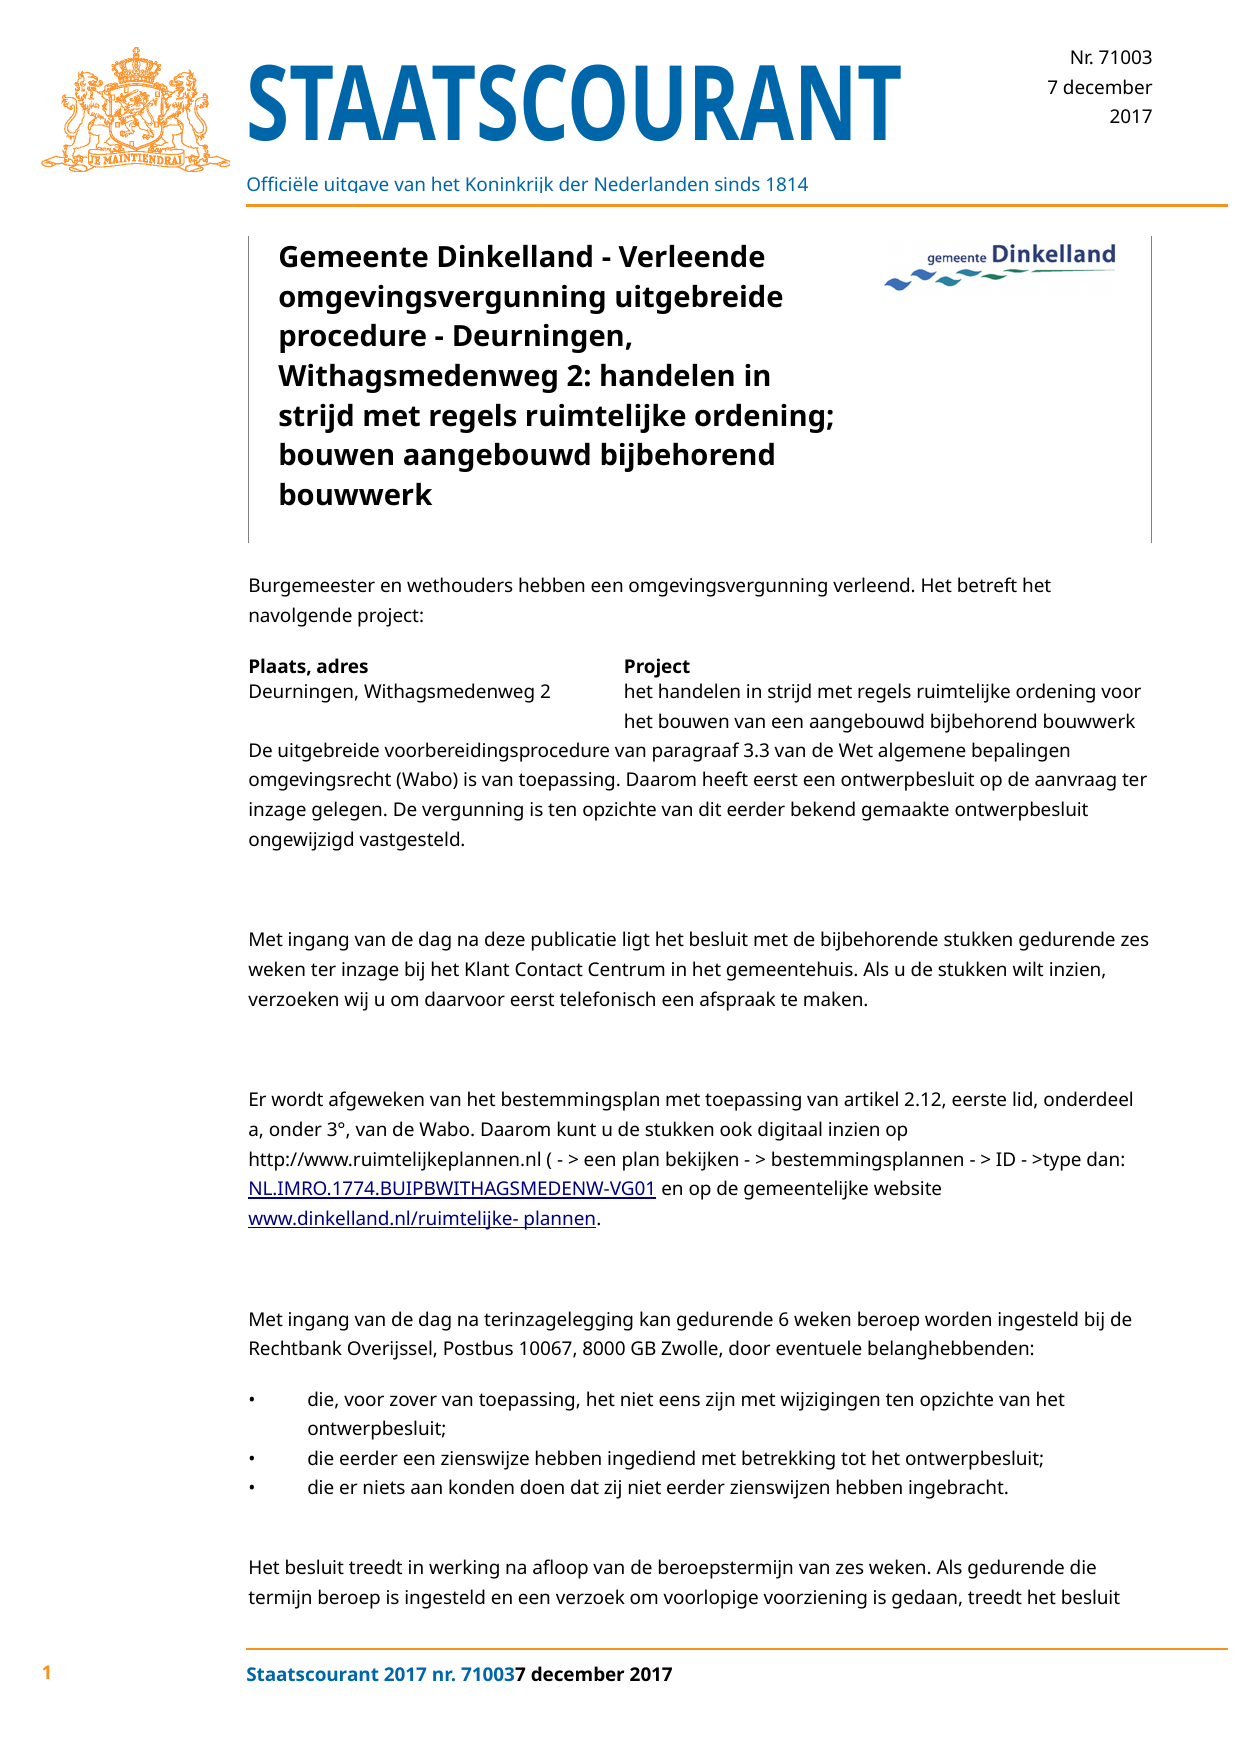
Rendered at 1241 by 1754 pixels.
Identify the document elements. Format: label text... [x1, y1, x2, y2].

text De uitgebreide voorbereidingsprocedure van paragraaf 3.3 van de Wet algemene bepalingen omgevingsrecht (Wabo) is van toepassing. Daarom heeft eerst een ontwerpbesluit op de aanvraag ter inzage gelegen. De vergunning is ten opzichte van dit eerder bekend gemaakte ontwerpbesluit ongewijzigd vastgesteld. [248, 737, 1152, 852]
table_cell Deurningen, Withagsmedenweg 2 [248, 679, 624, 734]
picture [41, 47, 231, 172]
table_header Project [624, 653, 1152, 678]
table_cell het handelen in strijd met regels ruimtelijke ordening voor het bouwen van een aangebouwd bijbehorend bouwwerk [624, 679, 1152, 734]
picture [882, 236, 1119, 296]
list die, voor zover van toepassing, het niet eens zijn met wijzigingen ten opzichte van het ontwerpbesluit; [248, 1386, 1152, 1441]
table_header Gemeente Dinkelland - Verleende omgevingsvergunning uitgebreide procedure - Deurningen, Withagsmedenweg 2: handelen in strijd met regels ruimtelijke ordening; bouwen aangebouwd bijbehorend bouwwerk [249, 236, 850, 543]
table_header [850, 236, 1151, 543]
list die eerder een zienswijze hebben ingediend met betrekking tot het ontwerpbesluit; [248, 1445, 1152, 1471]
list die er niets aan konden doen dat zij niet eerder zienswijzen hebben ingebracht. [248, 1474, 1152, 1500]
text Burgemeester en wethouders hebben een omgevingsvergunning verleend. Het betreft het navolgende project: [248, 573, 1152, 628]
text Met ingang van de dag na terinzagelegging kan gedurende 6 weken beroep worden ingesteld bij de Rechtbank Overijssel, Postbus 10067, 8000 GB Zwolle, door eventuele belanghebbenden: [248, 1306, 1152, 1361]
table_header Plaats, adres [248, 653, 624, 678]
text Er wordt afgeweken van het bestemmingsplan met toepassing van artikel 2.12, eerste lid, onderdeel a, onder 3°, van de Wabo. Daarom kunt u de stukken ook digitaal inzien op http://www.ruimtelijkeplannen.nl ( - > een plan bekijken - > bestemmingsplannen - > ID - >type dan: NL.IMRO.1774.BUIPBWITHAGSMEDENW-VG01 en op de gemeentelijke website www.dinkelland.nl/ruimtelijke- plannen. [248, 1087, 1152, 1231]
text Het besluit treedt in werking na afloop van de beroepstermijn van zes weken. Als gedurende die termijn beroep is ingesteld en een verzoek om voorlopige voorziening is gedaan, treedt het besluit [248, 1554, 1152, 1610]
text Met ingang van de dag na deze publicatie ligt het besluit met de bijbehorende stukken gedurende zes weken ter inzage bij het Klant Contact Centrum in het gemeentehuis. Als u de stukken wilt inzien, verzoeken wij u om daarvoor eerst telefonisch een afspraak te maken. [248, 927, 1152, 1012]
